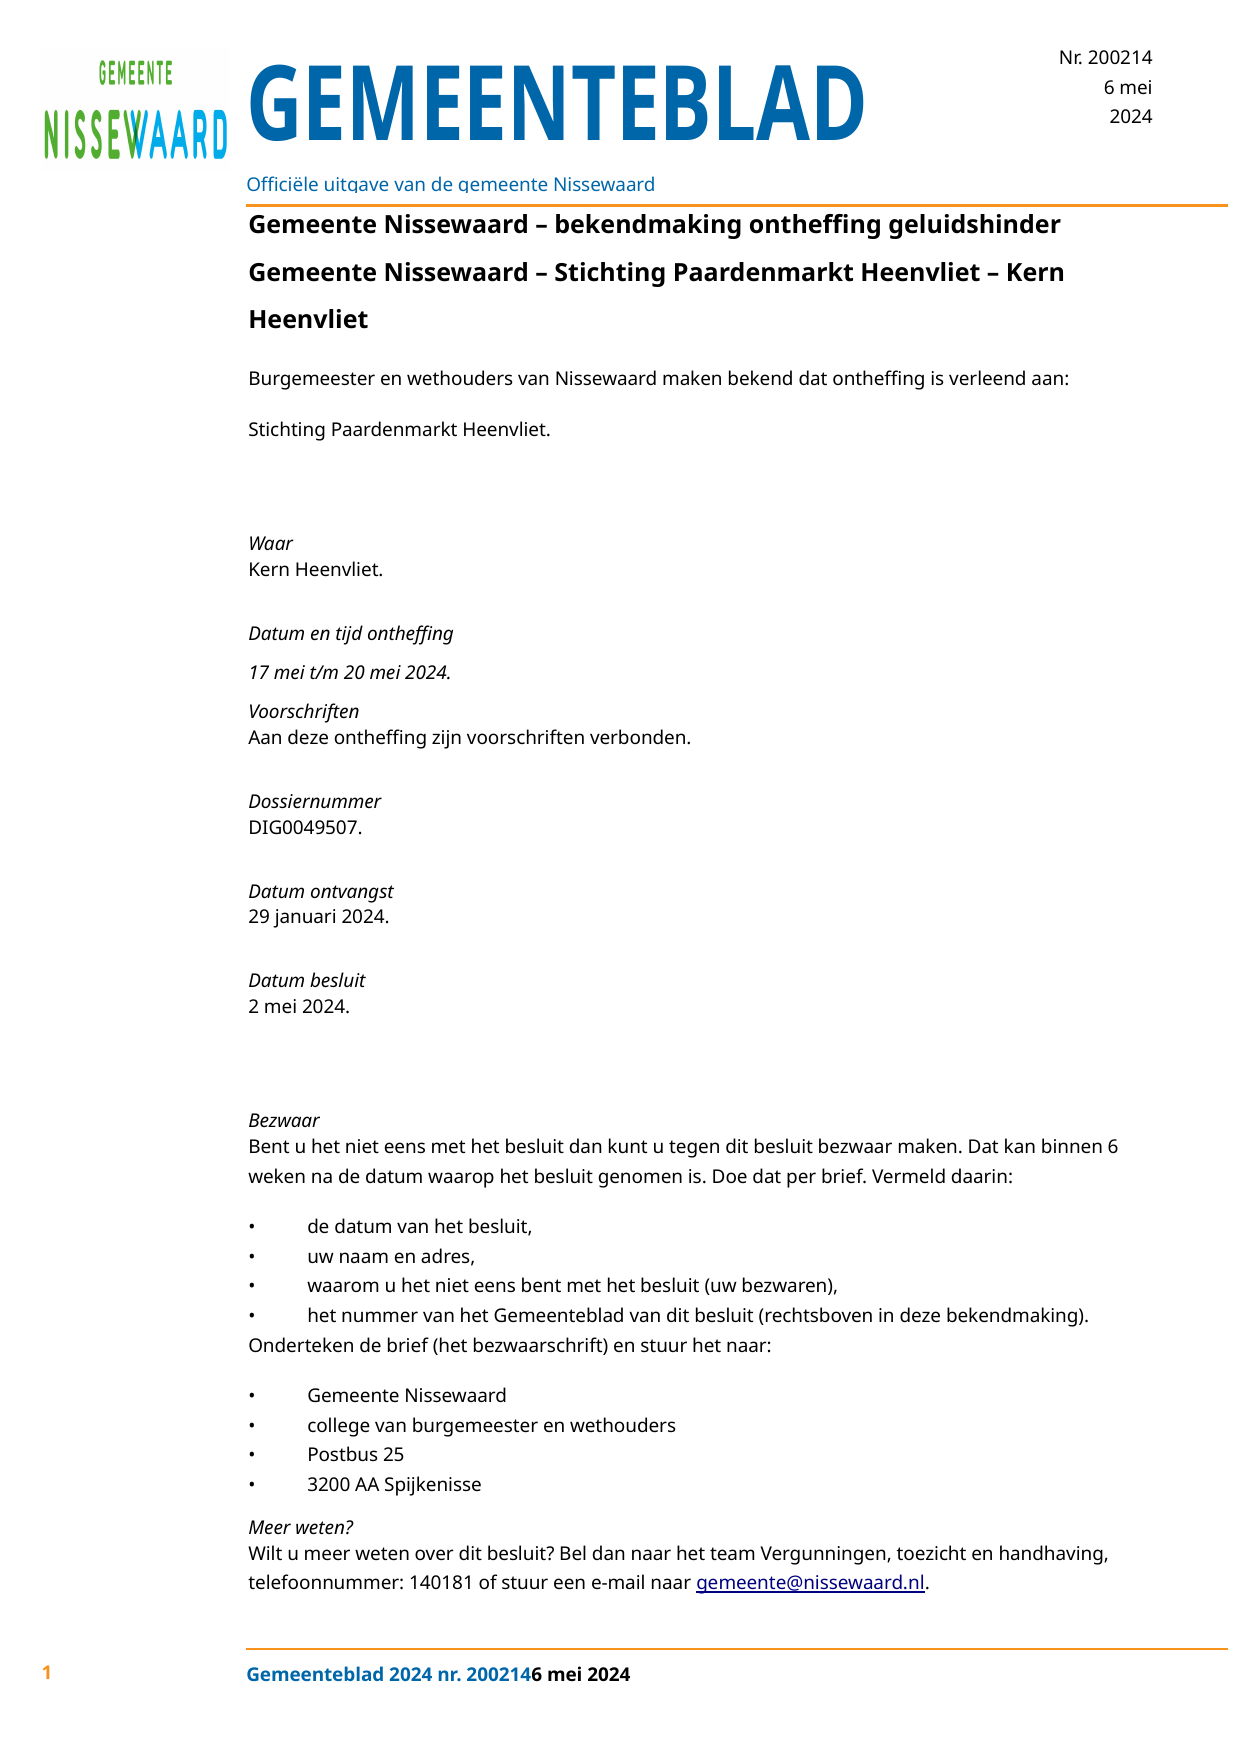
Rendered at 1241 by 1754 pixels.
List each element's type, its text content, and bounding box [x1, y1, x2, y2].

list 3200 AA Spijkenisse [248, 1471, 1152, 1497]
list uw naam en adres, [248, 1243, 1152, 1269]
text Voorschriften [248, 698, 1152, 724]
text Datum en tijd ontheffing [248, 620, 1152, 646]
text Bent u het niet eens met het besluit dan kunt u tegen dit besluit bezwaar maken. Dat kan binnen 6 weken na de datum waarop het besluit genomen is. Doe dat per brief. Vermeld daarin: [248, 1133, 1152, 1189]
text Onderteken de brief (het bezwaarschrift) en stuur het naar: [248, 1332, 1152, 1357]
text Meer weten? [248, 1514, 1152, 1540]
text Kern Heenvliet. [248, 556, 1152, 582]
text 17 mei t/m 20 mei 2024. [248, 659, 1152, 685]
list Gemeente Nissewaard [248, 1382, 1152, 1408]
list de datum van het besluit, [248, 1213, 1152, 1239]
list waarom u het niet eens bent met het besluit (uw bezwaren), [248, 1273, 1152, 1298]
text Bezwaar [248, 1108, 1152, 1133]
text Stichting Paardenmarkt Heenvliet. [248, 416, 1152, 442]
text Gemeente Nissewaard – bekendmaking ontheffing geluidshinder Gemeente Nissewaard – Stichting Paardenmarkt Heenvliet – Kern Heenvliet [248, 207, 1152, 336]
text DIG0049507. [248, 814, 1152, 840]
list Postbus 25 [248, 1441, 1152, 1467]
list het nummer van het Gemeenteblad van dit besluit (rechtsboven in deze bekendmaking). [248, 1302, 1152, 1328]
text Waar [248, 530, 1152, 556]
picture [41, 47, 231, 172]
text Datum besluit [248, 968, 1152, 993]
text Datum ontvangst [248, 878, 1152, 904]
text Dossiernummer [248, 788, 1152, 814]
text Wilt u meer weten over dit besluit? Bel dan naar het team Vergunningen, toezicht en handhaving, telefoonnummer: 140181 of stuur een e-mail naar gemeente@nissewaard.nl. [248, 1540, 1152, 1595]
text Aan deze ontheffing zijn voorschriften verbonden. [248, 724, 1152, 750]
text 2 mei 2024. [248, 993, 1152, 1019]
list college van burgemeester en wethouders [248, 1412, 1152, 1437]
text Burgemeester en wethouders van Nissewaard maken bekend dat ontheffing is verleend aan: [248, 366, 1152, 391]
text 29 januari 2024. [248, 904, 1152, 929]
